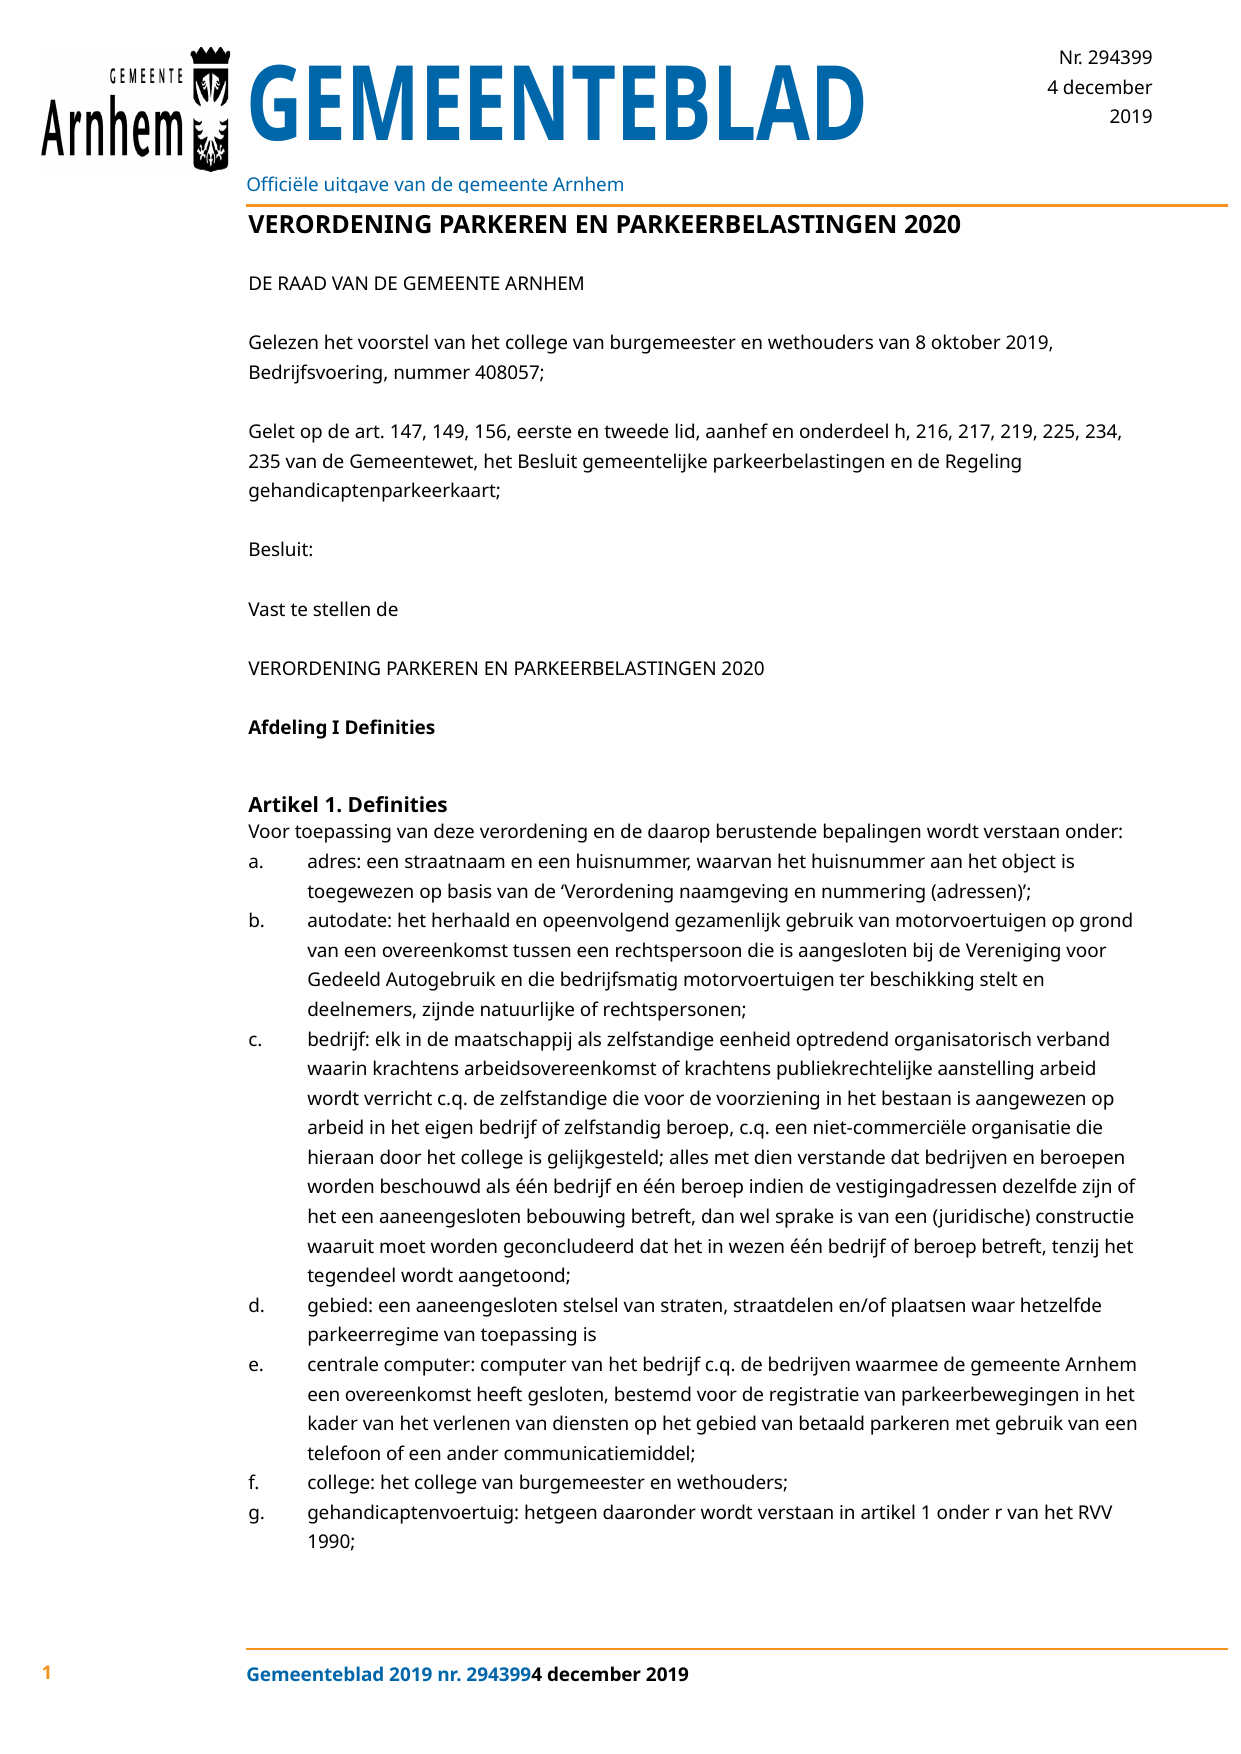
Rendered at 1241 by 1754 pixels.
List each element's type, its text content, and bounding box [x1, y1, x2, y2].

text Vast te stellen de [248, 596, 1152, 621]
text Artikel 1. Definities [248, 790, 1152, 819]
text Afdeling I Definities [248, 714, 1152, 740]
list bedrijf: elk in de maatschappij als zelfstandige eenheid optredend organisatorisch verband waarin krachtens arbeidsovereenkomst of krachtens publiekrechtelijke aanstelling arbeid wordt verricht c.q. de zelfstandige die voor de voorziening in het bestaan is aangewezen op arbeid in het eigen bedrijf of zelfstandig beroep, c.q. een niet-commerciële organisatie die hieraan door het college is gelijkgesteld; alles met dien verstande dat bedrijven en beroepen worden beschouwd als één bedrijf en één beroep indien de vestigingadressen dezelfde zijn of het een aaneengesloten bebouwing betreft, dan wel sprake is van een (juridische) constructie waaruit moet worden geconcludeerd dat het in wezen één bedrijf of beroep betreft, tenzij het tegendeel wordt aangetoond; [248, 1026, 1152, 1288]
list gehandicaptenvoertuig: hetgeen daaronder wordt verstaan in artikel 1 onder r van het RVV 1990; [248, 1499, 1152, 1554]
text Voor toepassing van deze verordening en de daarop berustende bepalingen wordt verstaan onder: [248, 819, 1152, 844]
text VERORDENING PARKEREN EN PARKEERBELASTINGEN 2020 [248, 207, 1152, 241]
list gebied: een aaneengesloten stelsel van straten, straatdelen en/of plaatsen waar hetzelfde parkeerregime van toepassing is [248, 1292, 1152, 1347]
picture [41, 47, 231, 172]
list centrale computer: computer van het bedrijf c.q. de bedrijven waarmee de gemeente Arnhem een overeenkomst heeft gesloten, bestemd voor de registratie van parkeerbewegingen in het kader van het verlenen van diensten op het gebied van betaald parkeren met gebruik van een telefoon of een ander communicatiemiddel; [248, 1351, 1152, 1466]
list college: het college van burgemeester en wethouders; [248, 1469, 1152, 1495]
text Besluit: [248, 537, 1152, 562]
text Gelezen het voorstel van het college van burgemeester en wethouders van 8 oktober 2019, Bedrijfsvoering, nummer 408057; [248, 329, 1152, 385]
list adres: een straatnaam en een huisnummer, waarvan het huisnummer aan het object is toegewezen op basis van de ‘Verordening naamgeving en nummering (adressen)’; [248, 848, 1152, 903]
text VERORDENING PARKEREN EN PARKEERBELASTINGEN 2020 [248, 655, 1152, 681]
list autodate: het herhaald en opeenvolgend gezamenlijk gebruik van motorvoertuigen op grond van een overeenkomst tussen een rechtspersoon die is aangesloten bij de Vereniging voor Gedeeld Autogebruik en die bedrijfsmatig motorvoertuigen ter beschikking stelt en deelnemers, zijnde natuurlijke of rechtspersonen; [248, 907, 1152, 1022]
text Gelet op de art. 147, 149, 156, eerste en tweede lid, aanhef en onderdeel h, 216, 217, 219, 225, 234, 235 van de Gemeentewet, het Besluit gemeentelijke parkeerbelastingen en de Regeling gehandicaptenparkeerkaart; [248, 418, 1152, 503]
text DE RAAD VAN DE GEMEENTE ARNHEM [248, 270, 1152, 296]
